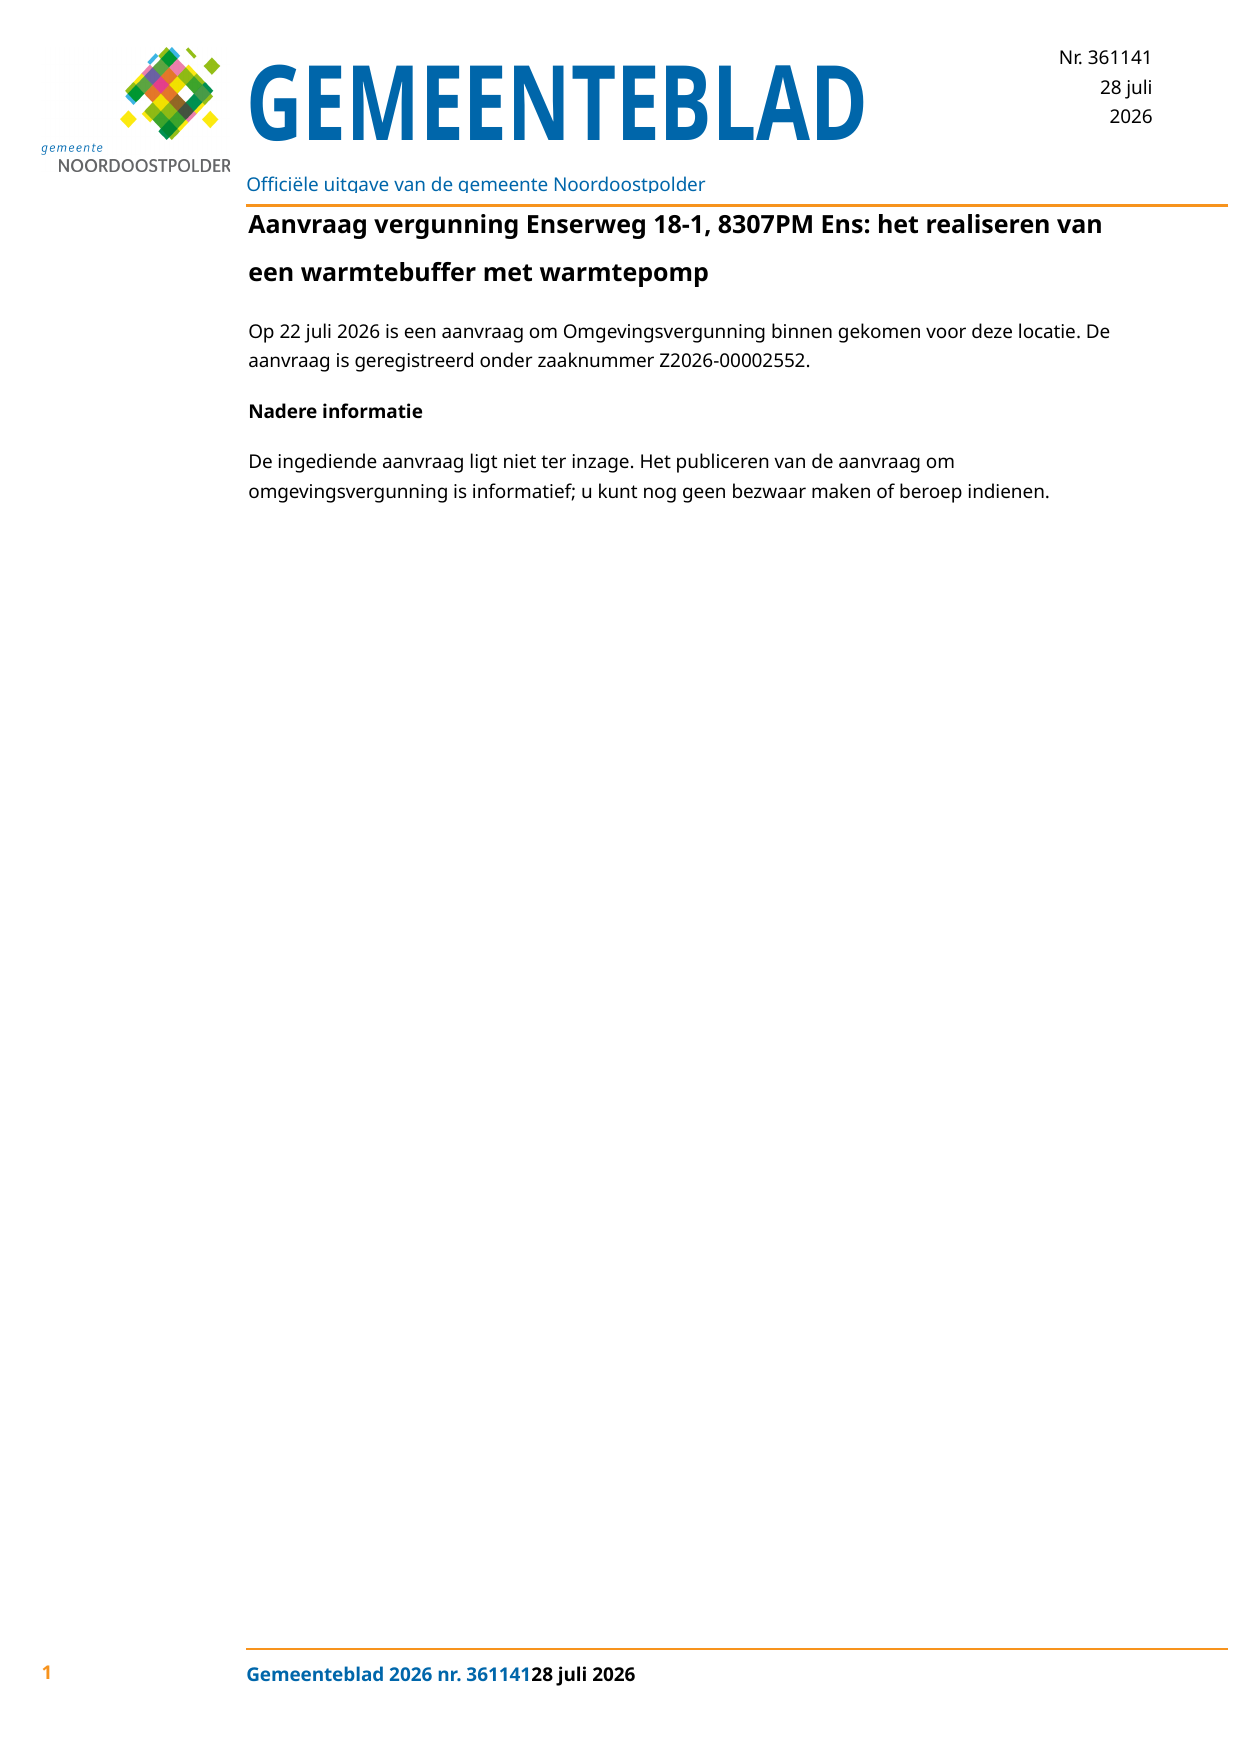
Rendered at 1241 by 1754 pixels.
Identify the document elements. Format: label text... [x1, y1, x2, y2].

text Nadere informatie [248, 398, 1152, 424]
picture [41, 47, 231, 172]
text Op 22 juli 2026 is een aanvraag om Omgevingsvergunning binnen gekomen voor deze locatie. De aanvraag is geregistreerd onder zaaknummer Z2026-00002552. [248, 318, 1152, 373]
text Aanvraag vergunning Enserweg 18-1, 8307PM Ens: het realiseren van een warmtebuffer met warmtepomp [248, 207, 1152, 288]
text De ingediende aanvraag ligt niet ter inzage. Het publiceren van de aanvraag om omgevingsvergunning is informatief; u kunt nog geen bezwaar maken of beroep indienen. [248, 448, 1152, 504]
